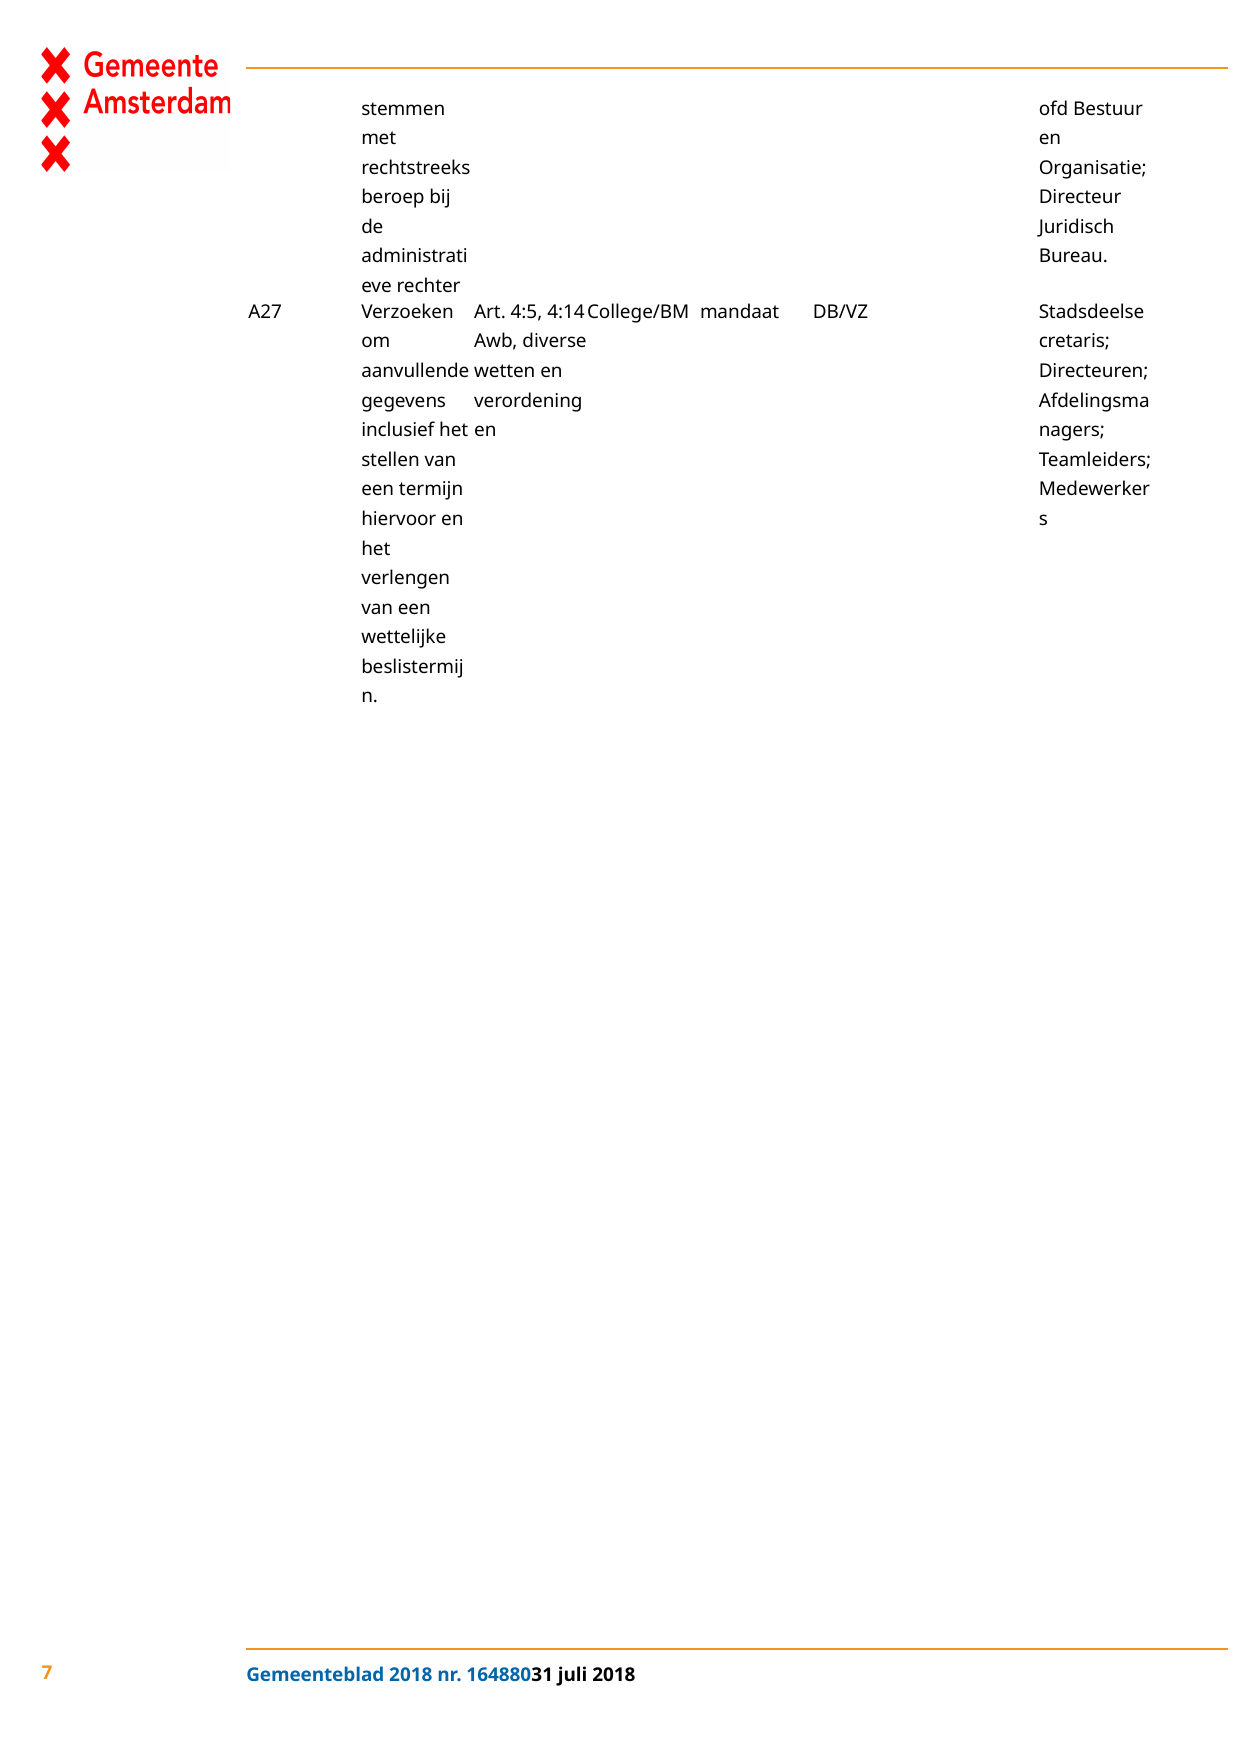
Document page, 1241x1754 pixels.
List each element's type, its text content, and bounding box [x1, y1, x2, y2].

table_cell [926, 95, 1038, 298]
picture [41, 47, 231, 172]
table_cell [926, 298, 1038, 738]
table_cell A27 [248, 298, 361, 738]
table_cell mandaat [700, 298, 813, 738]
table_cell Art. 4:5, 4:14 Awb, diverse wetten en verordeningen [474, 298, 587, 738]
table_cell Stadsdeelsecretaris; Directeuren; Afdelingsmanagers; Teamleiders; Medewerkers [1039, 298, 1152, 738]
table_cell Verzoeken om aanvullende gegevens inclusief het stellen van een termijn hiervoor en het verlengen van een wettelijke beslistermijn. [361, 298, 474, 738]
table_cell [700, 95, 813, 298]
table_cell ofd Bestuur en Organisatie; Directeur Juridisch Bureau. [1039, 95, 1152, 298]
table_cell DB/VZ [813, 298, 926, 738]
table_cell [474, 95, 587, 298]
table_cell stemmen met rechtstreeks beroep bij de administratieve rechter [361, 95, 474, 298]
table_cell College/BM [587, 298, 700, 738]
table_cell [248, 95, 361, 298]
table_cell [587, 95, 700, 298]
table_cell [813, 95, 926, 298]
